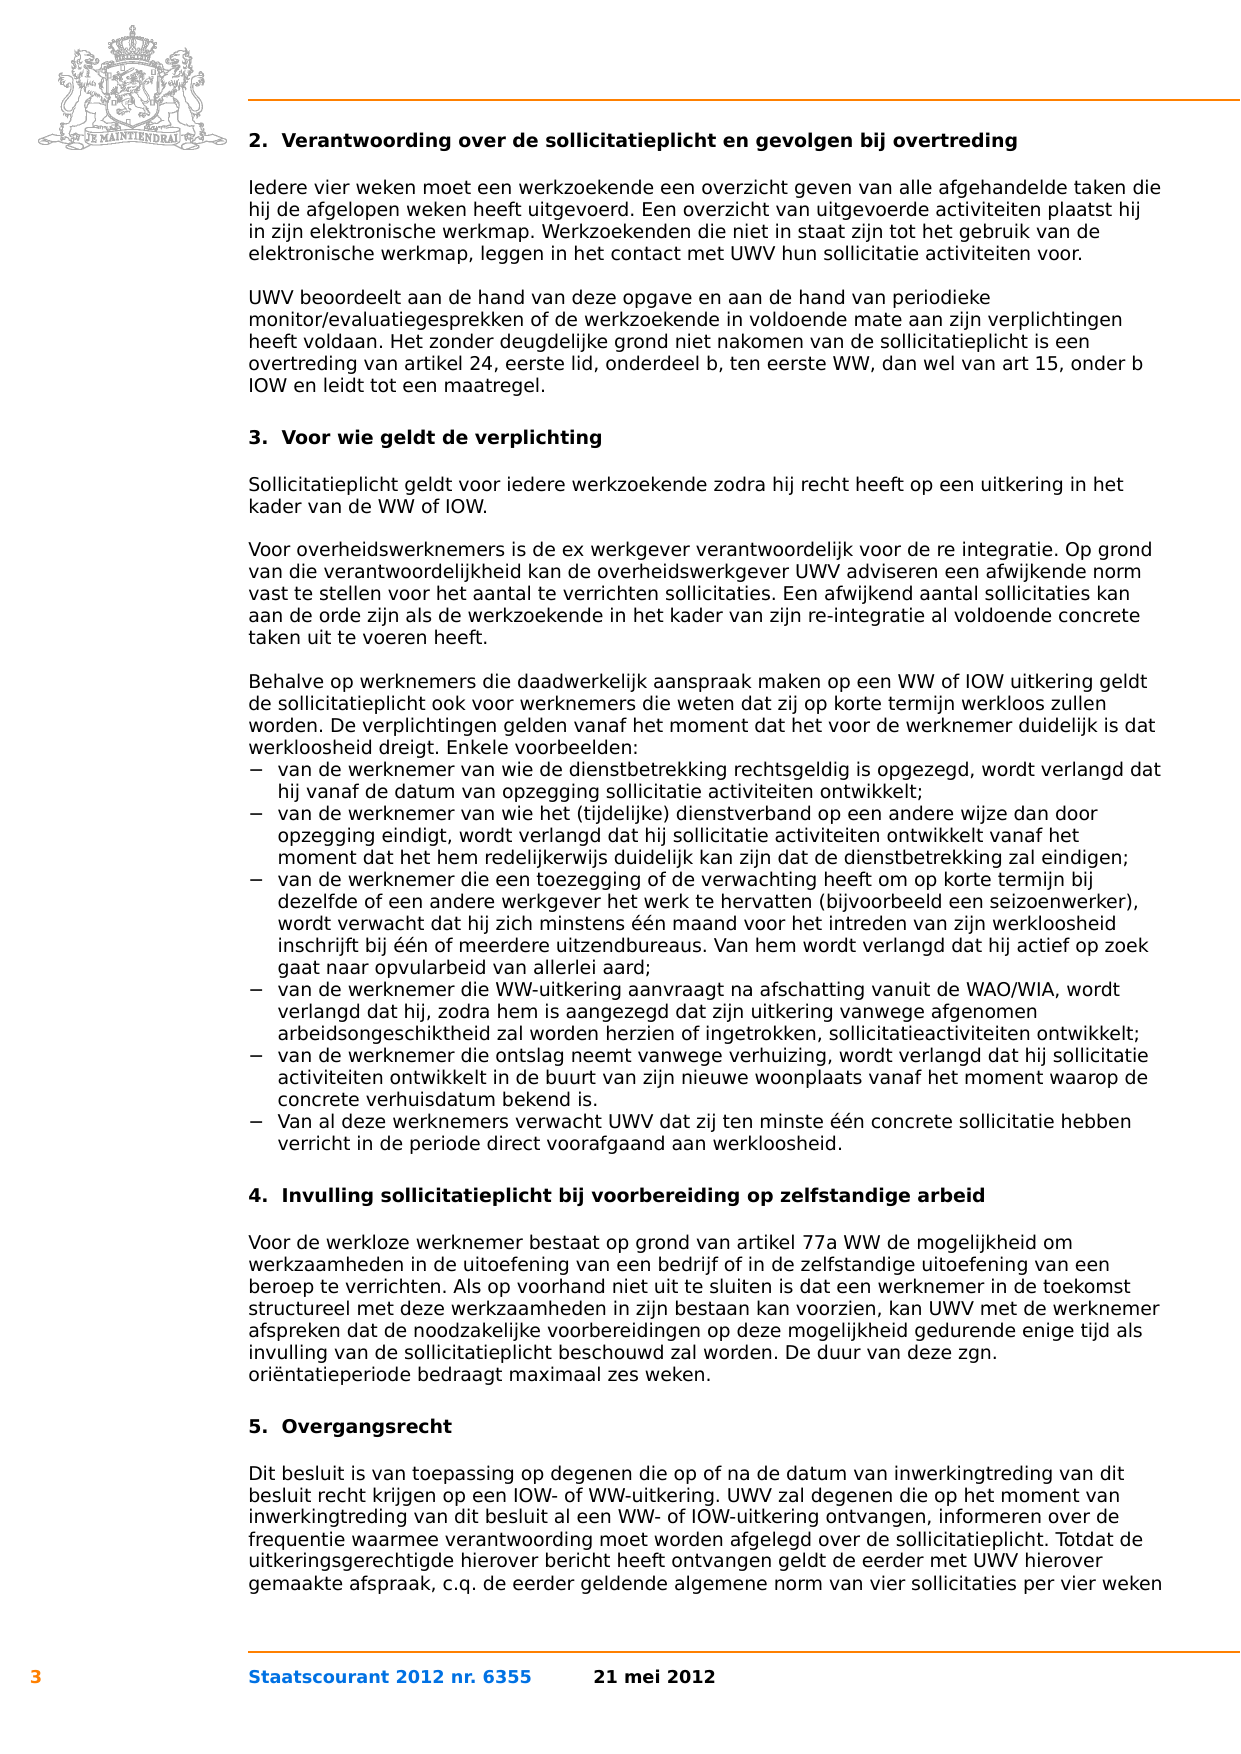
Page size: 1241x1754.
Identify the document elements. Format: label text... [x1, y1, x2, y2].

subtitle 2. Verantwoording over de sollicitatieplicht en gevolgen bij overtreding [248, 130, 1163, 152]
text Iedere vier weken moet een werkzoekende een overzicht geven van alle afgehandelde taken die hij de afgelopen weken heeft uitgevoerd. Een overzicht van uitgevoerde activiteiten plaatst hij in zijn elektronische werkmap. Werkzoekenden die niet in staat zijn tot het gebruik van de elektronische werkmap, leggen in het contact met UWV hun sollicitatie activiteiten voor. [248, 177, 1163, 265]
text Voor de werkloze werknemer bestaat op grond van artikel 77a WW de mogelijkheid om werkzaamheden in de uitoefening van een bedrijf of in de zelfstandige uitoefening van een beroep te verrichten. Als op voorhand niet uit te sluiten is dat een werknemer in de toekomst structureel met deze werkzaamheden in zijn bestaan kan voorzien, kan UWV met de werknemer afspreken dat de noodzakelijke voorbereidingen op deze mogelijkheid gedurende enige tijd als invulling van de sollicitatieplicht beschouwd zal worden. De duur van deze zgn. oriëntatieperiode bedraagt maximaal zes weken. [248, 1232, 1163, 1386]
text − van de werknemer van wie het (tijdelijke) dienstverband op een andere wijze dan door opzegging eindigt, wordt verlangd dat hij sollicitatie activiteiten ontwikkelt vanaf het moment dat het hem redelijkerwijs duidelijk kan zijn dat de dienstbetrekking zal eindigen; [248, 803, 1163, 869]
text Dit besluit is van toepassing op degenen die op of na de datum van inwerkingtreding van dit besluit recht krijgen op een IOW- of WW-uitkering. UWV zal degenen die op het moment van inwerkingtreding van dit besluit al een WW- of IOW-uitkering ontvangen, informeren over de frequentie waarmee verantwoording moet worden afgelegd over de sollicitatieplicht. Totdat de uitkeringsgerechtigde hierover bericht heeft ontvangen geldt de eerder met UWV hierover gemaakte afspraak, c.q. de eerder geldende algemene norm van vier sollicitaties per vier weken [248, 1462, 1163, 1594]
text − van de werknemer die ontslag neemt vanwege verhuizing, wordt verlangd dat hij sollicitatie activiteiten ontwikkelt in de buurt van zijn nieuwe woonplaats vanaf het moment waarop de concrete verhuisdatum bekend is. [248, 1045, 1163, 1111]
text Behalve op werknemers die daadwerkelijk aanspraak maken op een WW of IOW uitkering geldt de sollicitatieplicht ook voor werknemers die weten dat zij op korte termijn werkloos zullen worden. De verplichtingen gelden vanaf het moment dat het voor de werknemer duidelijk is dat werkloosheid dreigt. Enkele voorbeelden: [248, 671, 1163, 759]
subtitle 3. Voor wie geldt de verplichting [248, 427, 1163, 448]
text − Van al deze werknemers verwacht UWV dat zij ten minste één concrete sollicitatie hebben verricht in de periode direct voorafgaand aan werkloosheid. [248, 1111, 1163, 1155]
subtitle 4. Invulling sollicitatieplicht bij voorbereiding op zelfstandige arbeid [248, 1185, 1163, 1207]
subtitle 5. Overgangsrecht [248, 1416, 1163, 1437]
text Sollicitatieplicht geldt voor iedere werkzoekende zodra hij recht heeft op een uitkering in het kader van de WW of IOW. [248, 473, 1163, 517]
text Voor overheidswerknemers is de ex werkgever verantwoordelijk voor de re integratie. Op grond van die verantwoordelijkheid kan de overheidswerkgever UWV adviseren een afwijkende norm vast te stellen voor het aantal te verrichten sollicitaties. Een afwijkend aantal sollicitaties kan aan de orde zijn als de werkzoekende in het kader van zijn re-integratie al voldoende concrete taken uit te voeren heeft. [248, 539, 1163, 649]
text − van de werknemer die een toezegging of de verwachting heeft om op korte termijn bij dezelfde of een andere werkgever het werk te hervatten (bijvoorbeeld een seizoenwerker), wordt verwacht dat hij zich minstens één maand voor het intreden van zijn werkloosheid inschrijft bij één of meerdere uitzendbureaus. Van hem wordt verlangd dat hij actief op zoek gaat naar opvularbeid van allerlei aard; [248, 869, 1163, 979]
picture [38, 25, 227, 150]
text − van de werknemer die WW-uitkering aanvraagt na afschatting vanuit de WAO/WIA, wordt verlangd dat hij, zodra hem is aangezegd dat zijn uitkering vanwege afgenomen arbeidsongeschiktheid zal worden herzien of ingetrokken, sollicitatieactiviteiten ontwikkelt; [248, 979, 1163, 1045]
text UWV beoordeelt aan de hand van deze opgave en aan de hand van periodieke monitor/evaluatiegesprekken of de werkzoekende in voldoende mate aan zijn verplichtingen heeft voldaan. Het zonder deugdelijke grond niet nakomen van de sollicitatieplicht is een overtreding van artikel 24, eerste lid, onderdeel b, ten eerste WW, dan wel van art 15, onder b IOW en leidt tot een maatregel. [248, 287, 1163, 397]
text − van de werknemer van wie de dienstbetrekking rechtsgeldig is opgezegd, wordt verlangd dat hij vanaf de datum van opzegging sollicitatie activiteiten ontwikkelt; [248, 759, 1163, 803]
